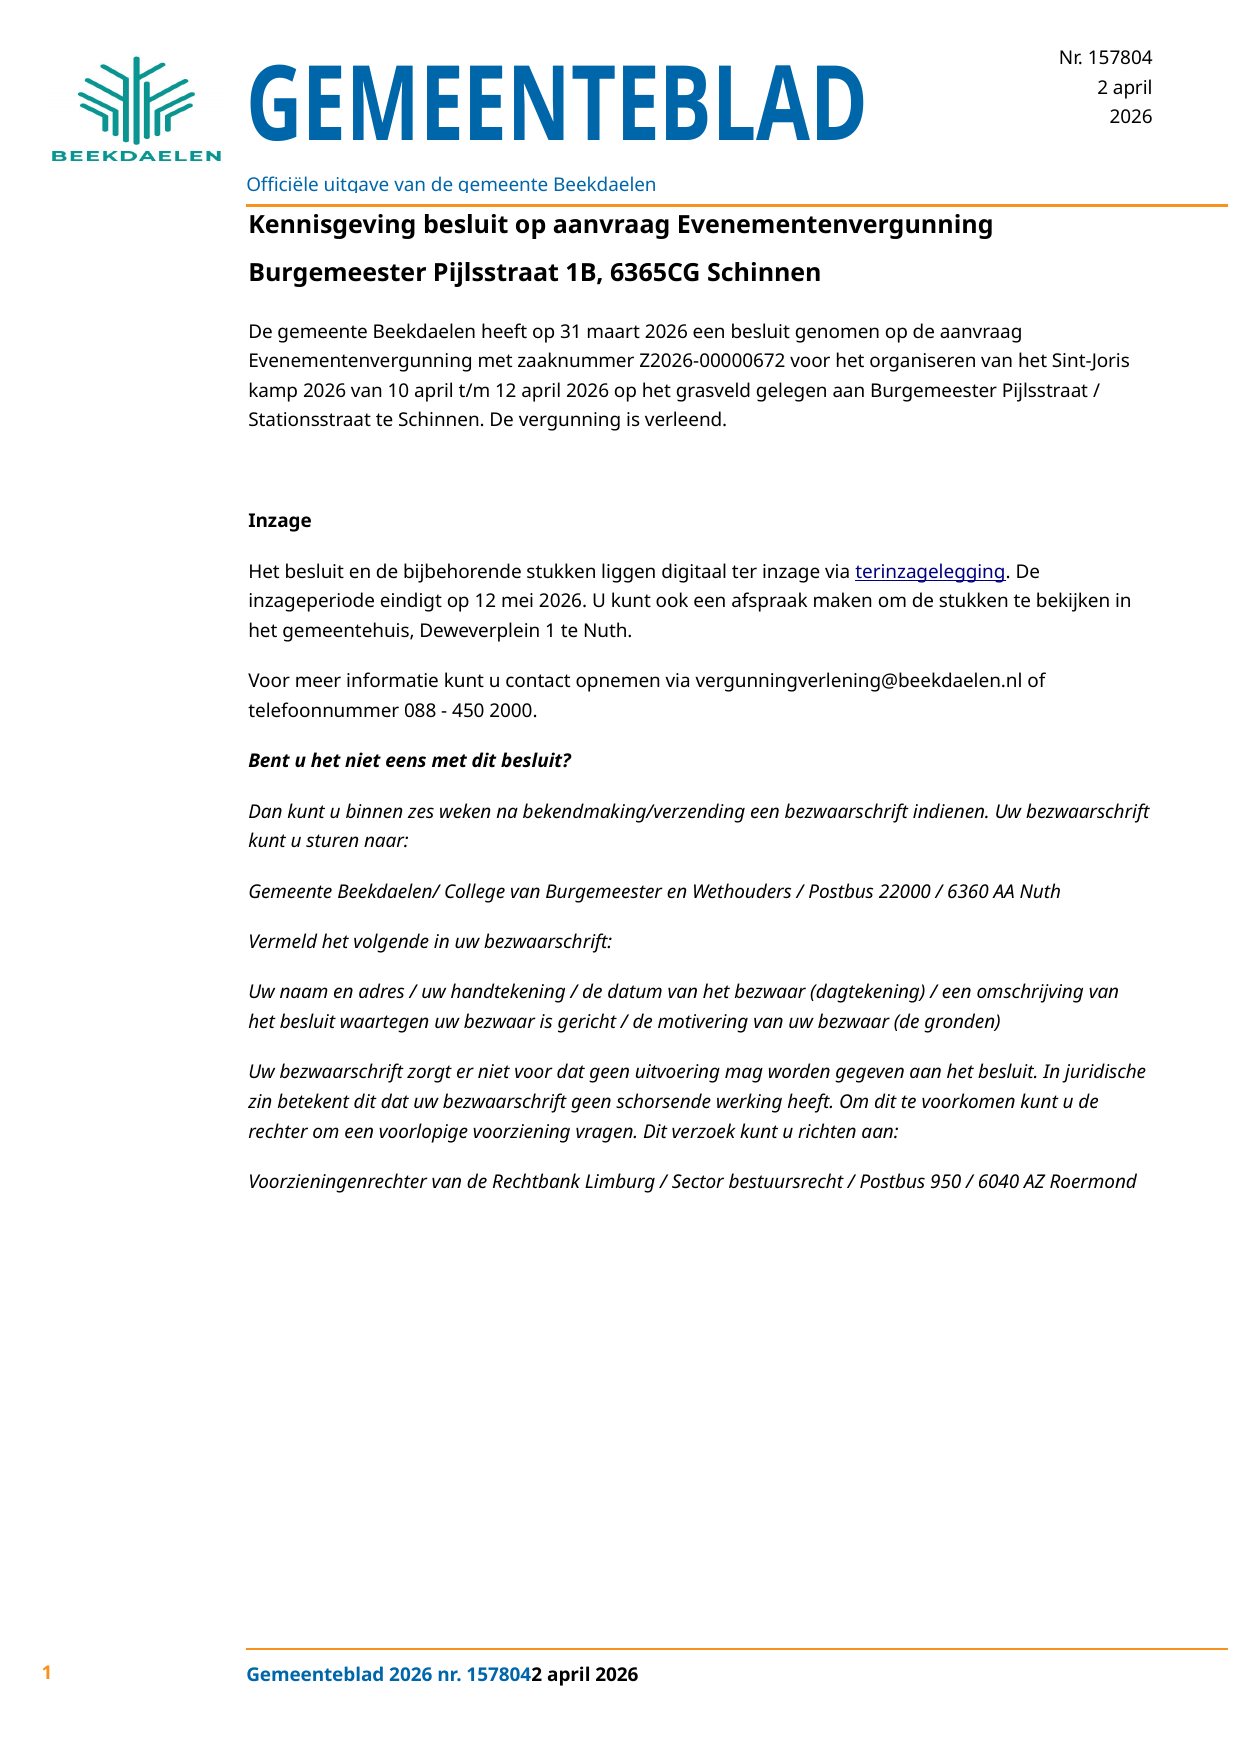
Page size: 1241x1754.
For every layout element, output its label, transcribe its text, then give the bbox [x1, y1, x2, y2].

text Voorzieningenrechter van de Rechtbank Limburg / Sector bestuursrecht / Postbus 950 / 6040 AZ Roermond [248, 1168, 1152, 1194]
text Inzage [248, 507, 1152, 533]
text Voor meer informatie kunt u contact opnemen via vergunningverlening@beekdaelen.nl of telefoonnummer 088 - 450 2000. [248, 667, 1152, 723]
text Vermeld het volgende in uw bezwaarschrift: [248, 928, 1152, 954]
text Bent u het niet eens met dit besluit? [248, 747, 1152, 773]
picture [41, 47, 231, 172]
text Dan kunt u binnen zes weken na bekendmaking/verzending een bezwaarschrift indienen. Uw bezwaarschrift kunt u sturen naar: [248, 798, 1152, 853]
text Gemeente Beekdaelen/ College van Burgemeester en Wethouders / Postbus 22000 / 6360 AA Nuth [248, 878, 1152, 904]
text Kennisgeving besluit op aanvraag Evenementenvergunning Burgemeester Pijlsstraat 1B, 6365CG Schinnen [248, 207, 1152, 288]
text Uw bezwaarschrift zorgt er niet voor dat geen uitvoering mag worden gegeven aan het besluit. In juridische zin betekent dit dat uw bezwaarschrift geen schorsende werking heeft. Om dit te voorkomen kunt u de rechter om een voorlopige voorziening vragen. Dit verzoek kunt u richten aan: [248, 1059, 1152, 1144]
text Het besluit en de bijbehorende stukken liggen digitaal ter inzage via terinzagelegging. De inzageperiode eindigt op 12 mei 2026. U kunt ook een afspraak maken om de stukken te bekijken in het gemeentehuis, Deweverplein 1 te Nuth. [248, 558, 1152, 643]
text De gemeente Beekdaelen heeft op 31 maart 2026 een besluit genomen op de aanvraag Evenementenvergunning met zaaknummer Z2026-00000672 voor het organiseren van het Sint-Joris kamp 2026 van 10 april t/m 12 april 2026 op het grasveld gelegen aan Burgemeester Pijlsstraat / Stationsstraat te Schinnen. De vergunning is verleend. [248, 318, 1152, 432]
text Uw naam en adres / uw handtekening / de datum van het bezwaar (dagtekening) / een omschrijving van het besluit waartegen uw bezwaar is gericht / de motivering van uw bezwaar (de gronden) [248, 979, 1152, 1034]
